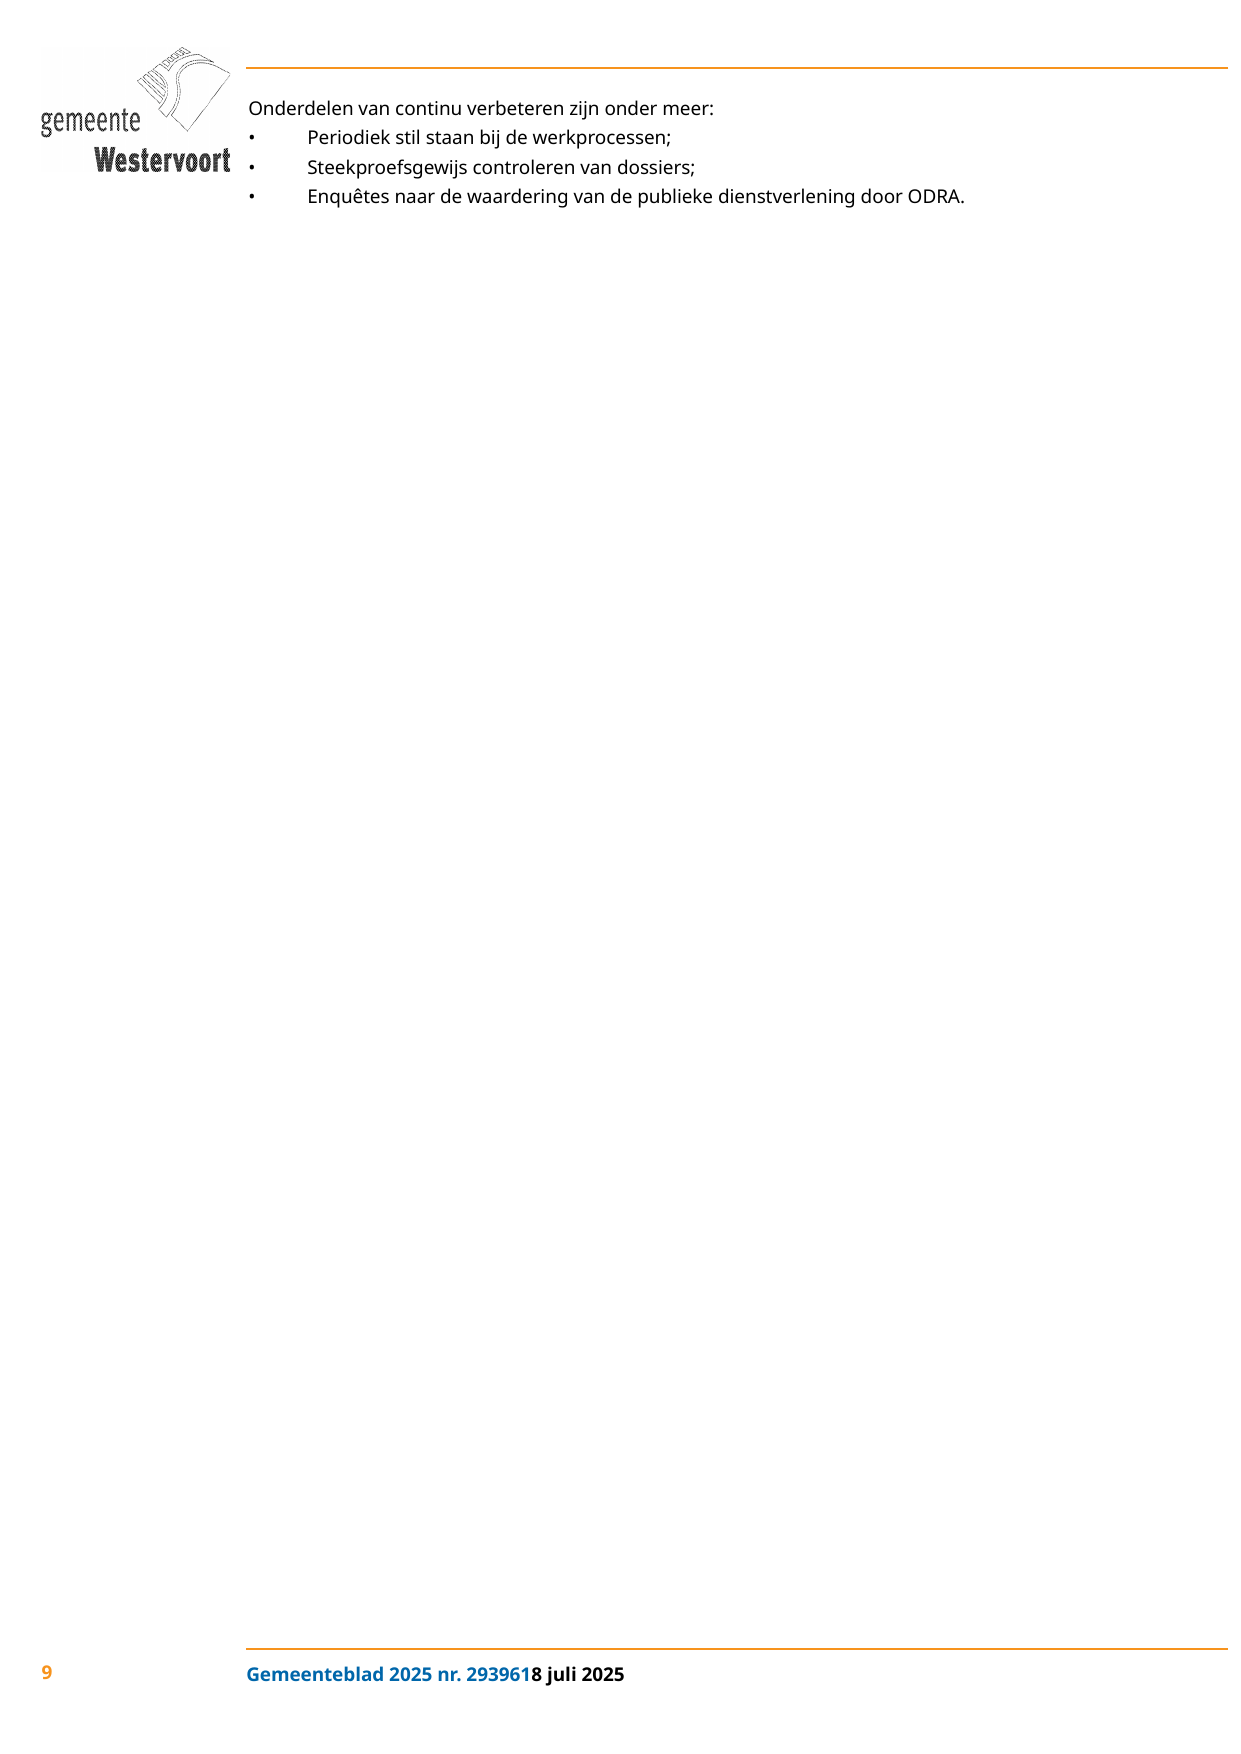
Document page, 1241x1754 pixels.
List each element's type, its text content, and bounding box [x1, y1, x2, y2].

list Steekproefsgewijs controleren van dossiers; [248, 154, 1152, 180]
text Onderdelen van continu verbeteren zijn onder meer: [248, 95, 1152, 121]
list Periodiek stil staan bij de werkprocessen; [248, 124, 1152, 150]
picture [41, 47, 231, 172]
list Enquêtes naar de waardering van de publieke dienstverlening door ODRA. [248, 183, 1152, 209]
